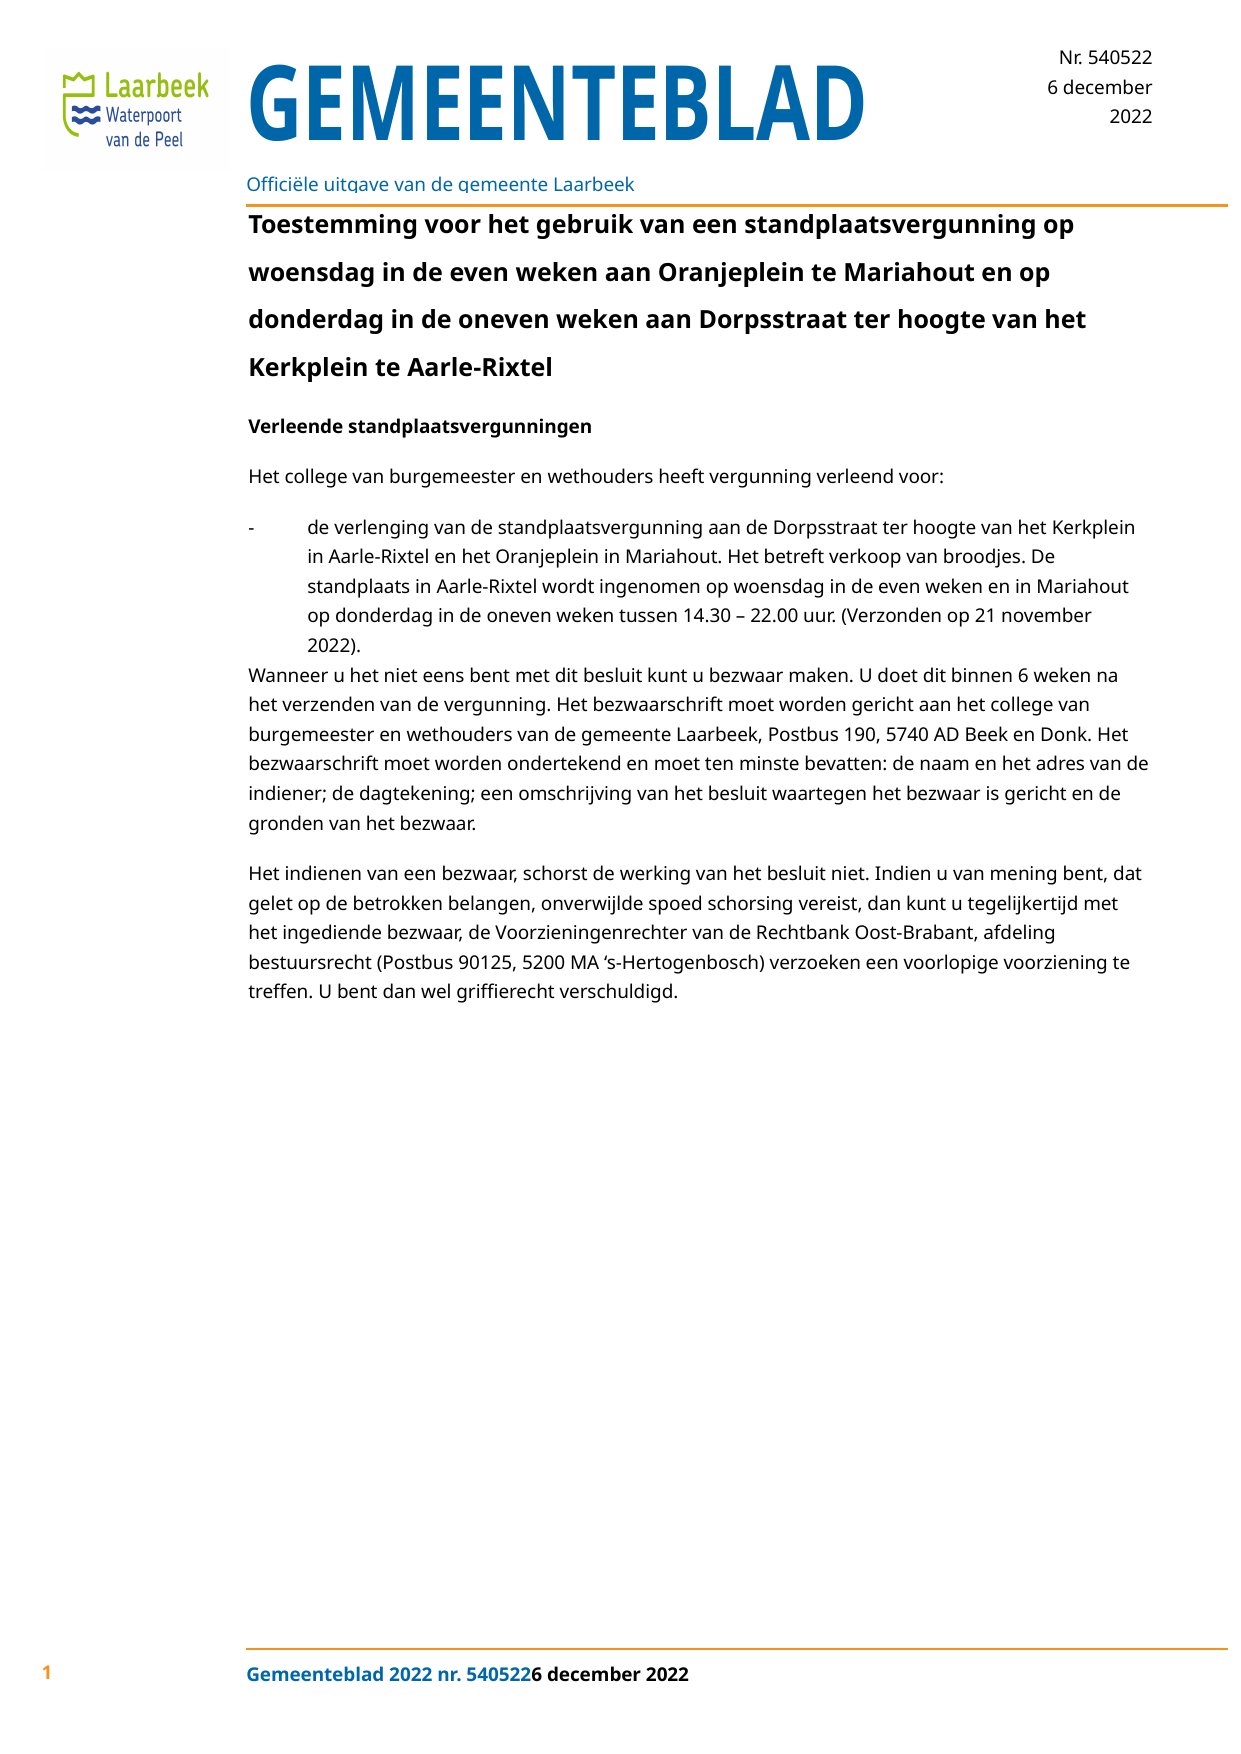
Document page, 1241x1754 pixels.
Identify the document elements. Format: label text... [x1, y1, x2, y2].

list de verlenging van de standplaatsvergunning aan de Dorpsstraat ter hoogte van het Kerkplein in Aarle-Rixtel en het Oranjeplein in Mariahout. Het betreft verkoop van broodjes. De standplaats in Aarle-Rixtel wordt ingenomen op woensdag in de even weken en in Mariahout op donderdag in de oneven weken tussen 14.30 – 22.00 uur. (Verzonden op 21 november 2022). [248, 514, 1152, 658]
picture [41, 47, 231, 172]
text Toestemming voor het gebruik van een standplaatsvergunning op woensdag in de even weken aan Oranjeplein te Mariahout en op donderdag in de oneven weken aan Dorpsstraat ter hoogte van het Kerkplein te Aarle-Rixtel [248, 207, 1152, 384]
text Het indienen van een bezwaar, schorst de werking van het besluit niet. Indien u van mening bent, dat gelet op de betrokken belangen, onverwijlde spoed schorsing vereist, dan kunt u tegelijkertijd met het ingediende bezwaar, de Voorzieningenrechter van de Rechtbank Oost-Brabant, afdeling bestuursrecht (Postbus 90125, 5200 MA ‘s-Hertogenbosch) verzoeken een voorlopige voorziening te treffen. U bent dan wel griffierecht verschuldigd. [248, 860, 1152, 1004]
text Verleende standplaatsvergunningen [248, 413, 1152, 439]
text Het college van burgemeester en wethouders heeft vergunning verleend voor: [248, 463, 1152, 489]
text Wanneer u het niet eens bent met dit besluit kunt u bezwaar maken. U doet dit binnen 6 weken na het verzenden van de vergunning. Het bezwaarschrift moet worden gericht aan het college van burgemeester en wethouders van de gemeente Laarbeek, Postbus 190, 5740 AD Beek en Donk. Het bezwaarschrift moet worden ondertekend en moet ten minste bevatten: de naam en het adres van de indiener; de dagtekening; een omschrijving van het besluit waartegen het bezwaar is gericht en de gronden van het bezwaar. [248, 662, 1152, 836]
